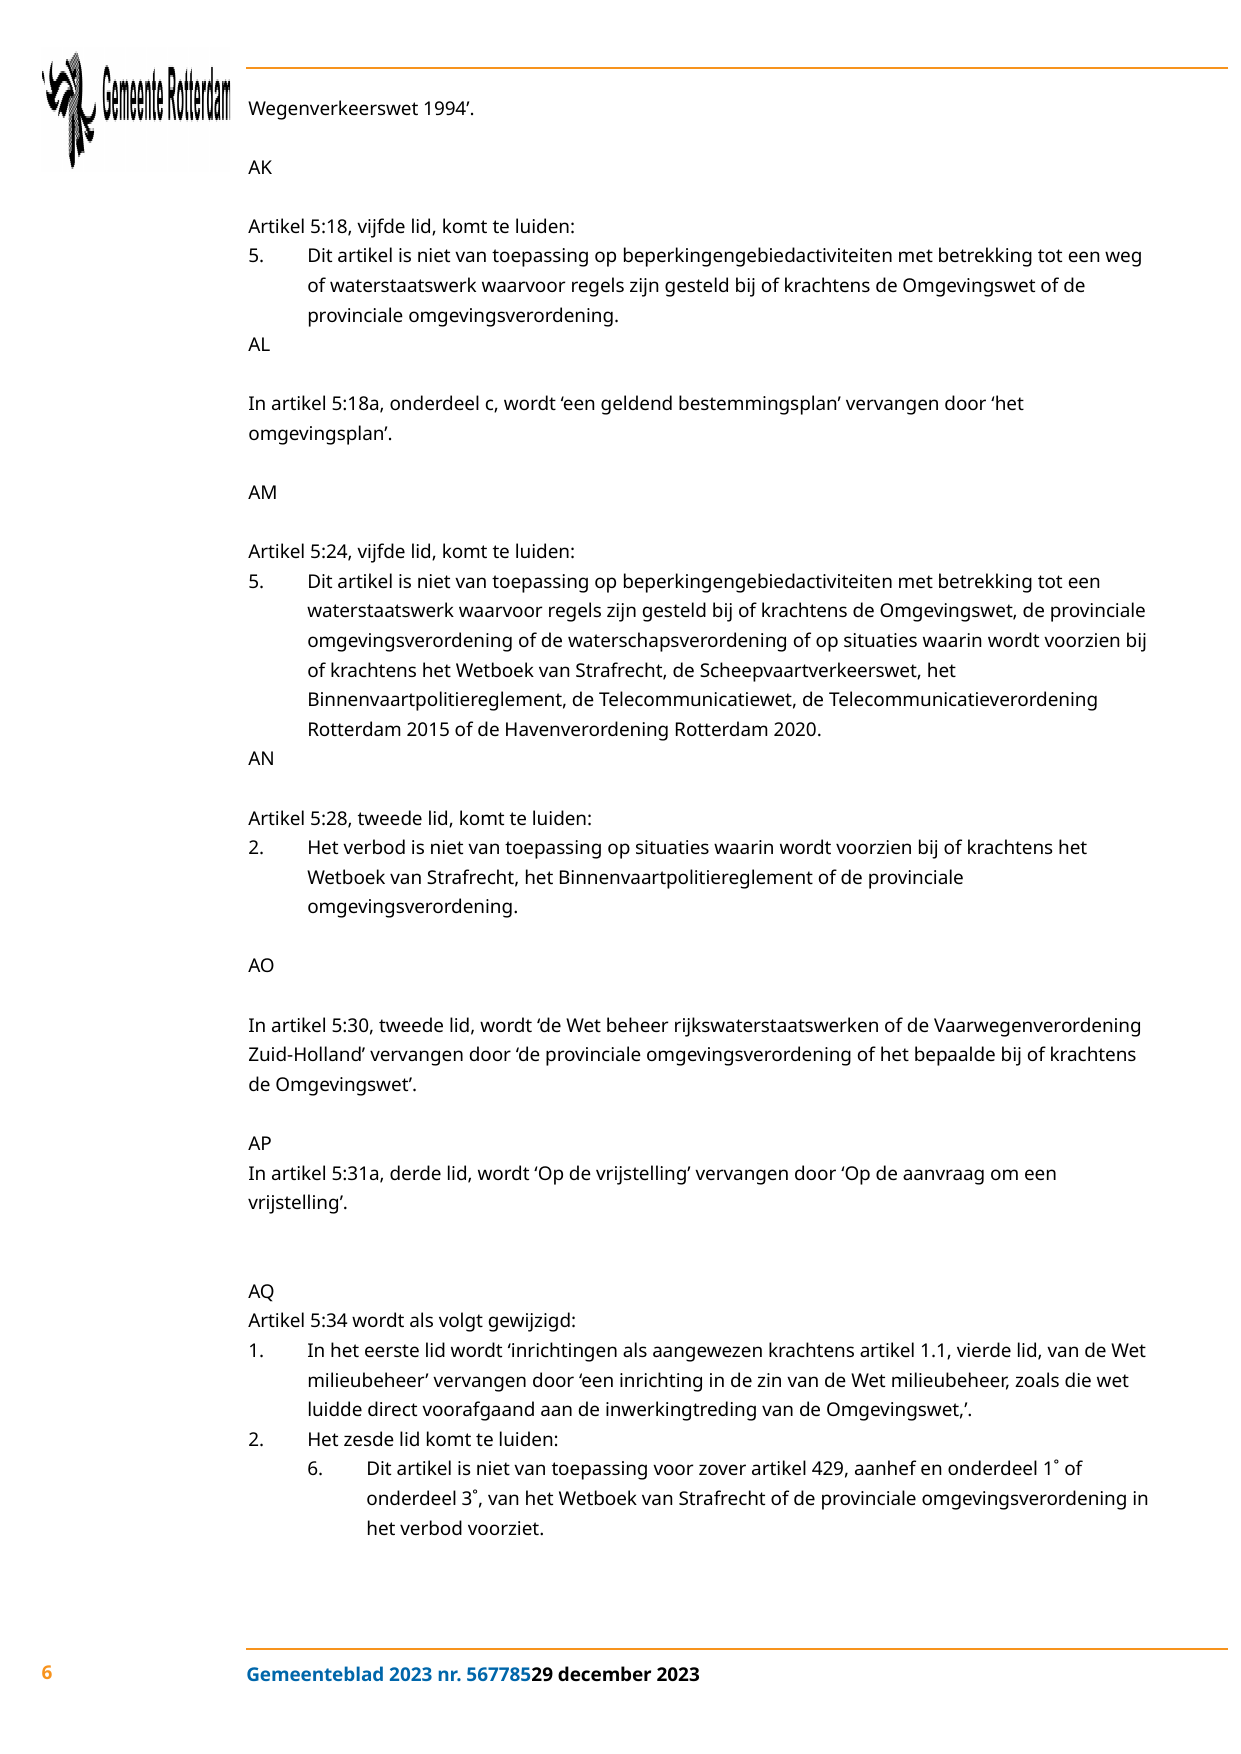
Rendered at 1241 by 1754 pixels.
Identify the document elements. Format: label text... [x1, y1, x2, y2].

text AL [248, 331, 1152, 357]
text In artikel 5:18a, onderdeel c, wordt ‘een geldend bestemmingsplan’ vervangen door ‘het omgevingsplan’. [248, 391, 1152, 446]
text AN [248, 746, 1152, 771]
text AO [248, 953, 1152, 978]
text AP [248, 1130, 1152, 1156]
text Artikel 5:24, vijfde lid, komt te luiden: [248, 538, 1152, 564]
list Dit artikel is niet van toepassing voor zover artikel 429, aanhef en onderdeel 1˚ of onderdeel 3˚, van het Wetboek van Strafrecht of de provinciale omgevingsverordening in het verbod voorziet. [307, 1456, 1152, 1541]
text Artikel 5:28, tweede lid, komt te luiden: [248, 805, 1152, 831]
text Artikel 5:18, vijfde lid, komt te luiden: [248, 213, 1152, 239]
list Het verbod is niet van toepassing op situaties waarin wordt voorzien bij of krachtens het Wetboek van Strafrecht, het Binnenvaartpolitiereglement of de provinciale omgevingsverordening. [248, 834, 1152, 919]
text In artikel 5:30, tweede lid, wordt ‘de Wet beheer rijkswaterstaatswerken of de Vaarwegenverordening Zuid-Holland’ vervangen door ‘de provinciale omgevingsverordening of het bepaalde bij of krachtens de Omgevingswet’. [248, 1012, 1152, 1097]
text AK [248, 154, 1152, 180]
text AQ [248, 1278, 1152, 1304]
text Wegenverkeerswet 1994’. [248, 95, 1152, 121]
text In artikel 5:31a, derde lid, wordt ‘Op de vrijstelling’ vervangen door ‘Op de aanvraag om een vrijstelling’. [248, 1160, 1152, 1215]
text Artikel 5:34 wordt als volgt gewijzigd: [248, 1308, 1152, 1333]
list Dit artikel is niet van toepassing op beperkingengebiedactiviteiten met betrekking tot een weg of waterstaatswerk waarvoor regels zijn gesteld bij of krachtens de Omgevingswet of de provinciale omgevingsverordening. [248, 243, 1152, 328]
list Het zesde lid komt te luiden: [248, 1426, 1152, 1452]
list In het eerste lid wordt ‘inrichtingen als aangewezen krachtens artikel 1.1, vierde lid, van de Wet milieubeheer’ vervangen door ‘een inrichting in de zin van de Wet milieubeheer, zoals die wet luidde direct voorafgaand aan de inwerkingtreding van de Omgevingswet,’. [248, 1337, 1152, 1422]
picture [41, 47, 231, 172]
text AM [248, 479, 1152, 505]
list Dit artikel is niet van toepassing op beperkingengebiedactiviteiten met betrekking tot een waterstaatswerk waarvoor regels zijn gesteld bij of krachtens de Omgevingswet, de provinciale omgevingsverordening of de waterschapsverordening of op situaties waarin wordt voorzien bij of krachtens het Wetboek van Strafrecht, de Scheepvaartverkeerswet, het Binnenvaartpolitiereglement, de Telecommunicatiewet, de Telecommunicatieverordening Rotterdam 2015 of de Havenverordening Rotterdam 2020. [248, 568, 1152, 742]
